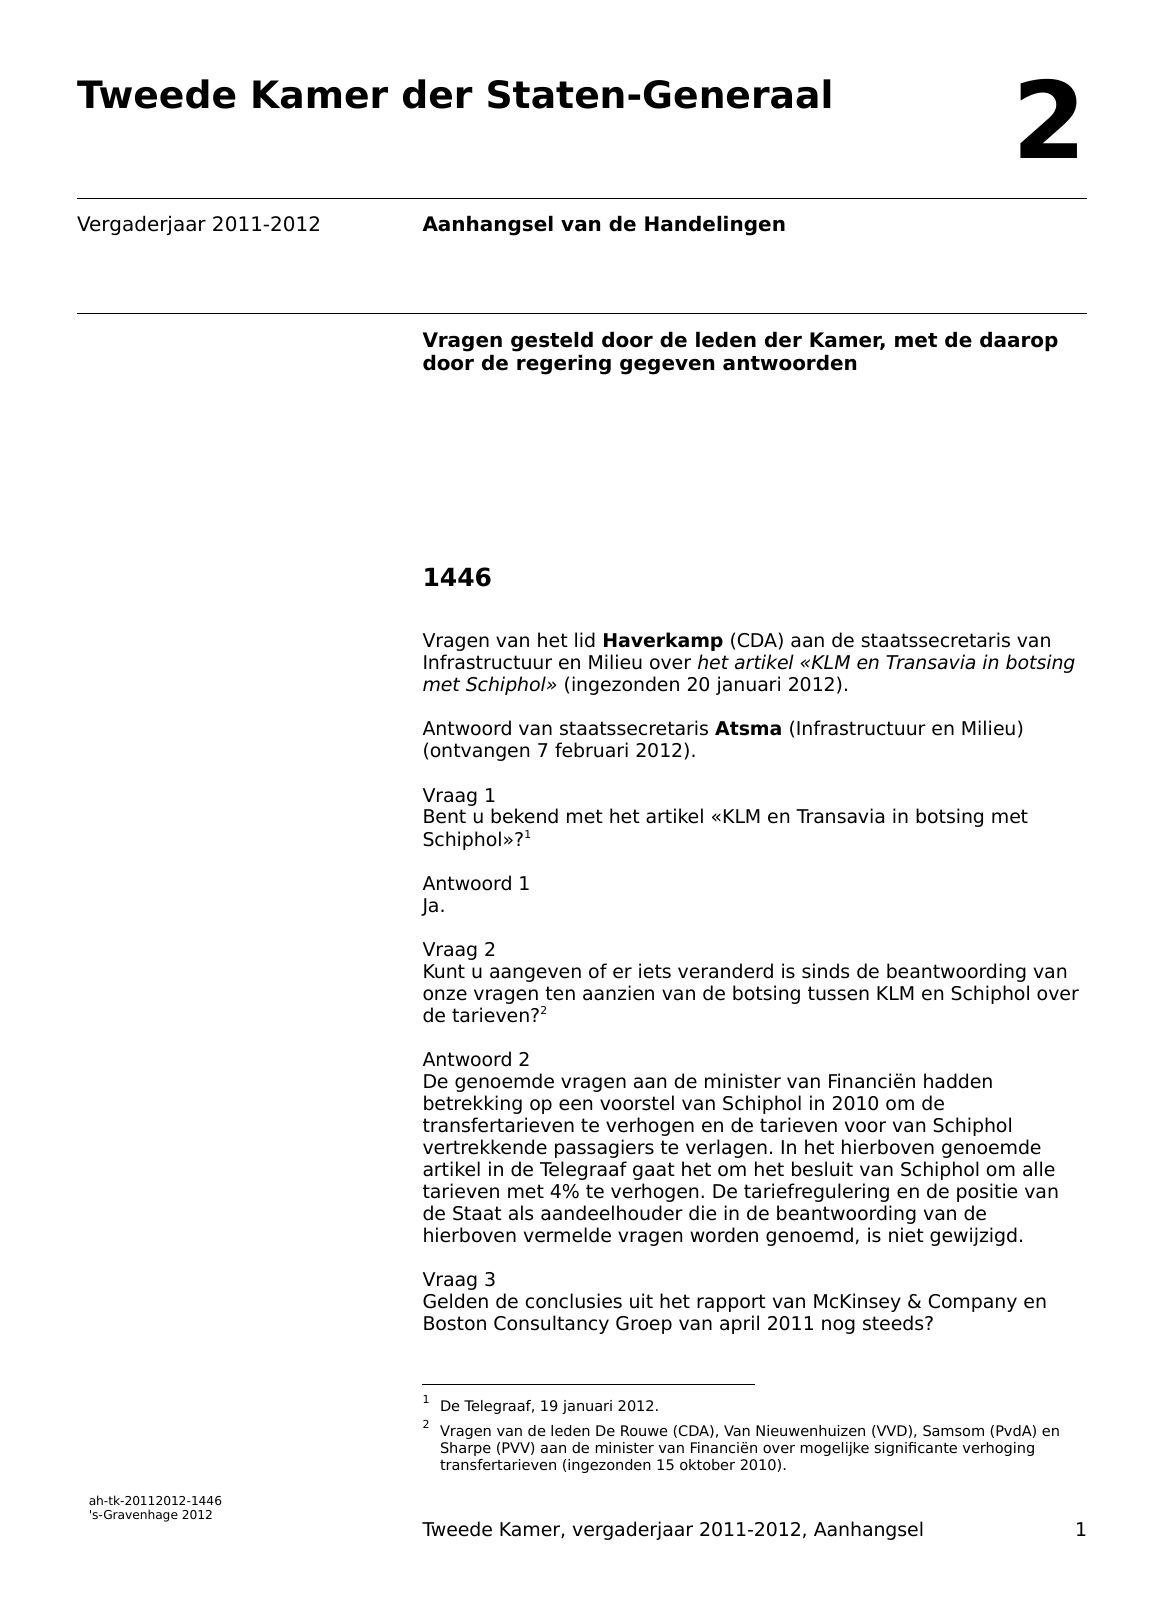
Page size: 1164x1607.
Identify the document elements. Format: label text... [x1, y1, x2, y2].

table_cell Vergaderjaar 2011-2012 [77, 199, 422, 313]
text Antwoord van staatssecretaris Atsma (Infrastructuur en Milieu) (ontvangen 7 februari 2012). [422, 718, 1087, 762]
text Antwoord 2 [422, 1049, 1087, 1071]
text Kunt u aangeven of er iets veranderd is sinds de beantwoording van onze vragen ten aanzien van de botsing tussen KLM en Schiphol over de tarieven? [422, 961, 1087, 1027]
text Vraag 2 [422, 939, 1087, 961]
text Vragen van het lid Haverkamp (CDA) aan de staatssecretaris van Infrastructuur en Milieu over het artikel «KLM en Transavia in botsing met Schiphol» (ingezonden 20 januari 2012). [422, 630, 1087, 696]
table_header 2 [886, 59, 1087, 198]
table_cell Aanhangsel van de Handelingen [422, 199, 1087, 313]
table_cell [77, 314, 422, 375]
table_header Tweede Kamer der Staten-Generaal [77, 59, 886, 198]
text 's-Gravenhage 2012 [88, 1508, 323, 1522]
text Ja. [422, 894, 1087, 917]
text De Telegraaf, 19 januari 2012. [422, 1393, 1087, 1416]
text Antwoord 1 [422, 873, 1087, 894]
text Vragen van de leden De Rouwe (CDA), Van Nieuwenhuizen (VVD), Samsom (PvdA) en Sharpe (PVV) aan de minister van Financiën over mogelijke significante verhoging transfertarieven (ingezonden 15 oktober 2010). [422, 1418, 1087, 1474]
text ah-tk-20112012-1446 [88, 1494, 323, 1508]
text Bent u bekend met het artikel «KLM en Transavia in botsing met Schiphol»? [422, 806, 1087, 850]
text Vraag 1 [422, 784, 1087, 806]
text 1446 [422, 563, 1087, 592]
table_cell Vragen gesteld door de leden der Kamer, met de daarop door de regering gegeven antwoorden [422, 314, 1087, 375]
text Gelden de conclusies uit het rapport van McKinsey & Company en Boston Consultancy Groep van april 2011 nog steeds? [422, 1291, 1087, 1335]
text Vraag 3 [422, 1269, 1087, 1291]
text De genoemde vragen aan de minister van Financiën hadden betrekking op een voorstel van Schiphol in 2010 om de transfertarieven te verhogen en de tarieven voor van Schiphol vertrekkende passagiers te verlagen. In het hierboven genoemde artikel in de Telegraaf gaat het om het besluit van Schiphol om alle tarieven met 4% te verhogen. De tariefregulering en de positie van de Staat als aandeelhouder die in de beantwoording van de hierboven vermelde vragen worden genoemd, is niet gewijzigd. [422, 1071, 1087, 1247]
